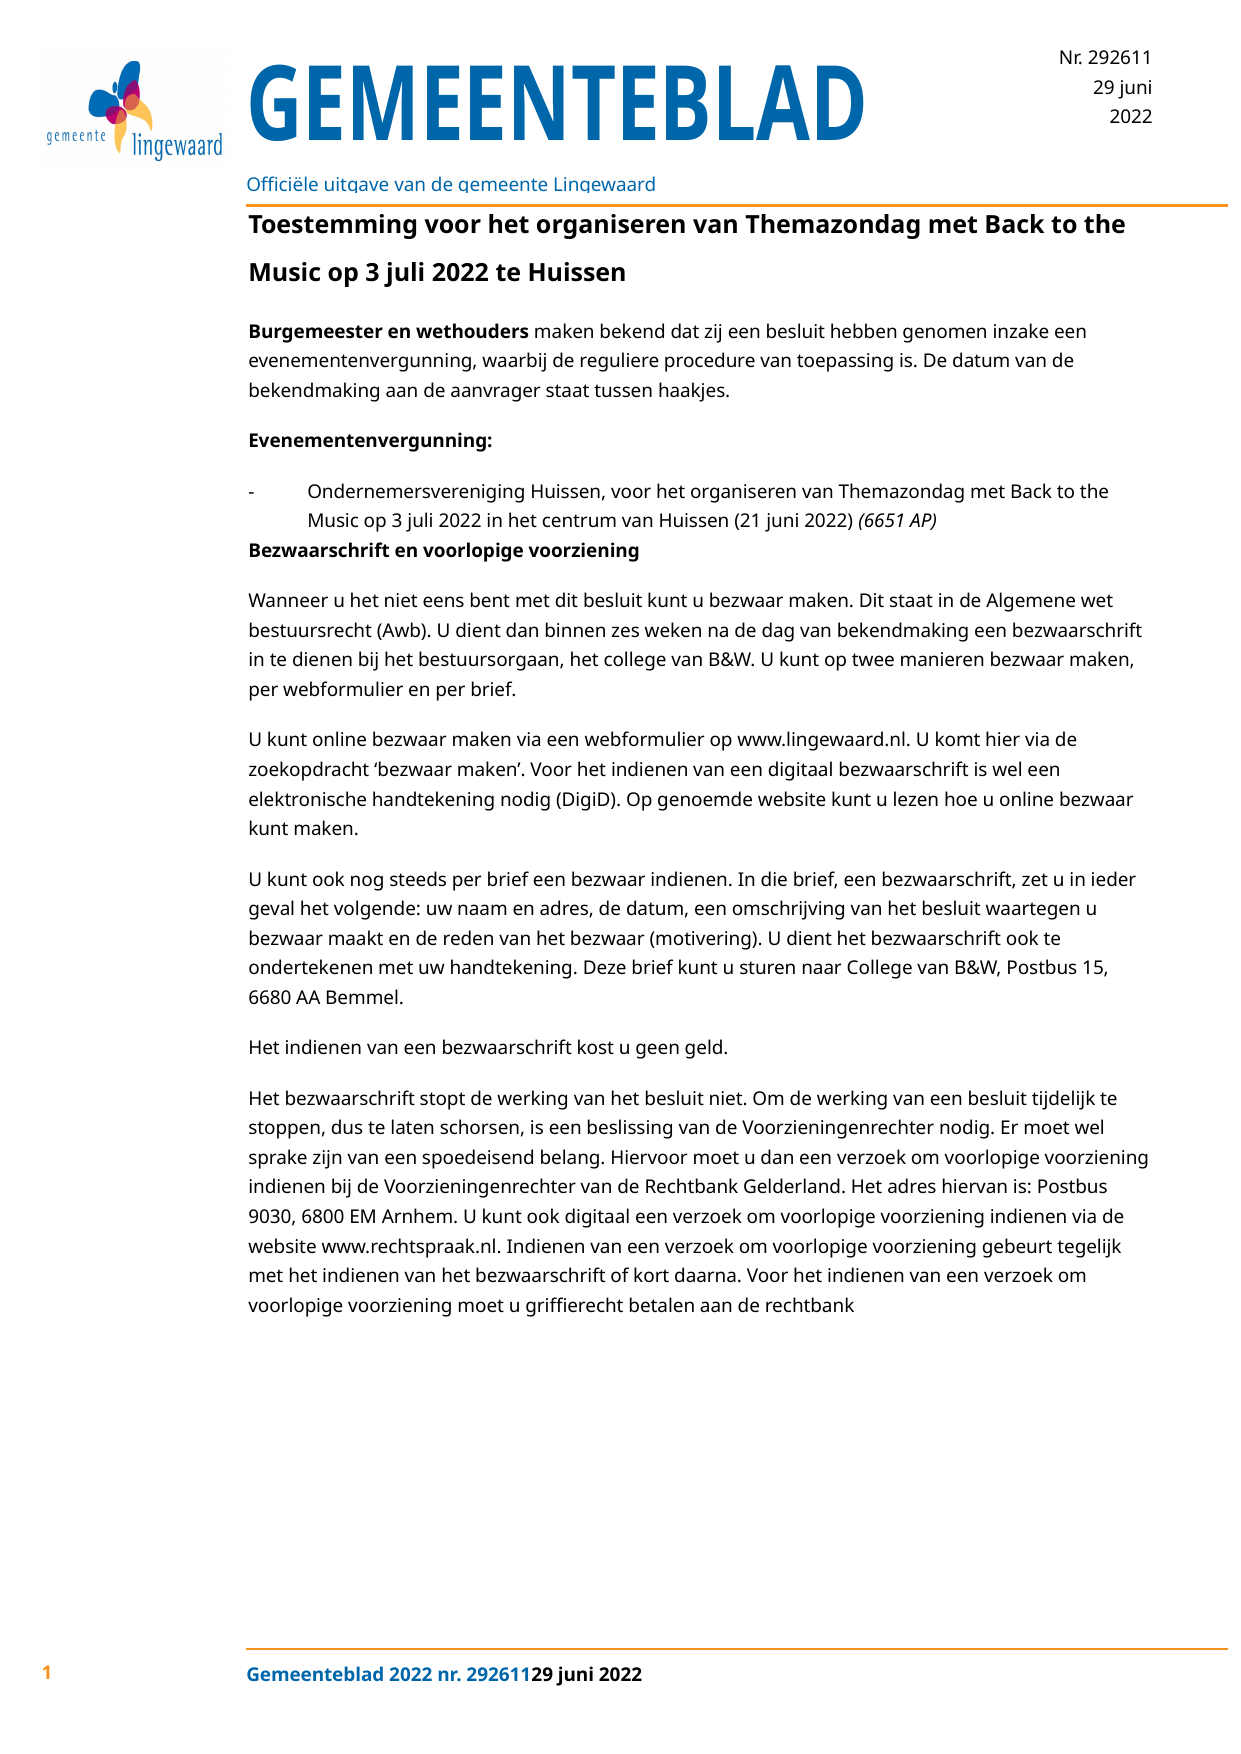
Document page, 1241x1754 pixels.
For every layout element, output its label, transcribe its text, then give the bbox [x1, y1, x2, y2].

text U kunt online bezwaar maken via een webformulier op www.lingewaard.nl. U komt hier via de zoekopdracht ‘bezwaar maken’. Voor het indienen van een digitaal bezwaarschrift is wel een elektronische handtekening nodig (DigiD). Op genoemde website kunt u lezen hoe u online bezwaar kunt maken. [248, 727, 1152, 841]
text Burgemeester en wethouders maken bekend dat zij een besluit hebben genomen inzake een evenementenvergunning, waarbij de reguliere procedure van toepassing is. De datum van de bekendmaking aan de aanvrager staat tussen haakjes. [248, 318, 1152, 403]
text Toestemming voor het organiseren van Themazondag met Back to the Music op 3 juli 2022 te Huissen [248, 207, 1152, 288]
text Het indienen van een bezwaarschrift kost u geen geld. [248, 1034, 1152, 1060]
list Ondernemersvereniging Huissen, voor het organiseren van Themazondag met Back to the Music op 3 juli 2022 in het centrum van Huissen (21 juni 2022) (6651 AP) [248, 478, 1152, 533]
text Wanneer u het niet eens bent met dit besluit kunt u bezwaar maken. Dit staat in de Algemene wet bestuursrecht (Awb). U dient dan binnen zes weken na de dag van bekendmaking een bezwaarschrift in te dienen bij het bestuursorgaan, het college van B&W. U kunt op twee manieren bezwaar maken, per webformulier en per brief. [248, 587, 1152, 702]
text Evenementenvergunning: [248, 427, 1152, 453]
text Het bezwaarschrift stopt de werking van het besluit niet. Om de werking van een besluit tijdelijk te stoppen, dus te laten schorsen, is een beslissing van de Voorzieningenrechter nodig. Er moet wel sprake zijn van een spoedeisend belang. Hiervoor moet u dan een verzoek om voorlopige voorziening indienen bij de Voorzieningenrechter van de Rechtbank Gelderland. Het adres hiervan is: Postbus 9030, 6800 EM Arnhem. U kunt ook digitaal een verzoek om voorlopige voorziening indienen via de website www.rechtspraak.nl. Indienen van een verzoek om voorlopige voorziening gebeurt tegelijk met het indienen van het bezwaarschrift of kort daarna. Voor het indienen van een verzoek om voorlopige voorziening moet u griffierecht betalen aan de rechtbank [248, 1085, 1152, 1318]
text Bezwaarschrift en voorlopige voorziening [248, 537, 1152, 563]
text U kunt ook nog steeds per brief een bezwaar indienen. In die brief, een bezwaarschrift, zet u in ieder geval het volgende: uw naam en adres, de datum, een omschrijving van het besluit waartegen u bezwaar maakt en de reden van het bezwaar (motivering). U dient het bezwaarschrift ook te ondertekenen met uw handtekening. Deze brief kunt u sturen naar College van B&W, Postbus 15, 6680 AA Bemmel. [248, 866, 1152, 1010]
picture [41, 47, 231, 172]
